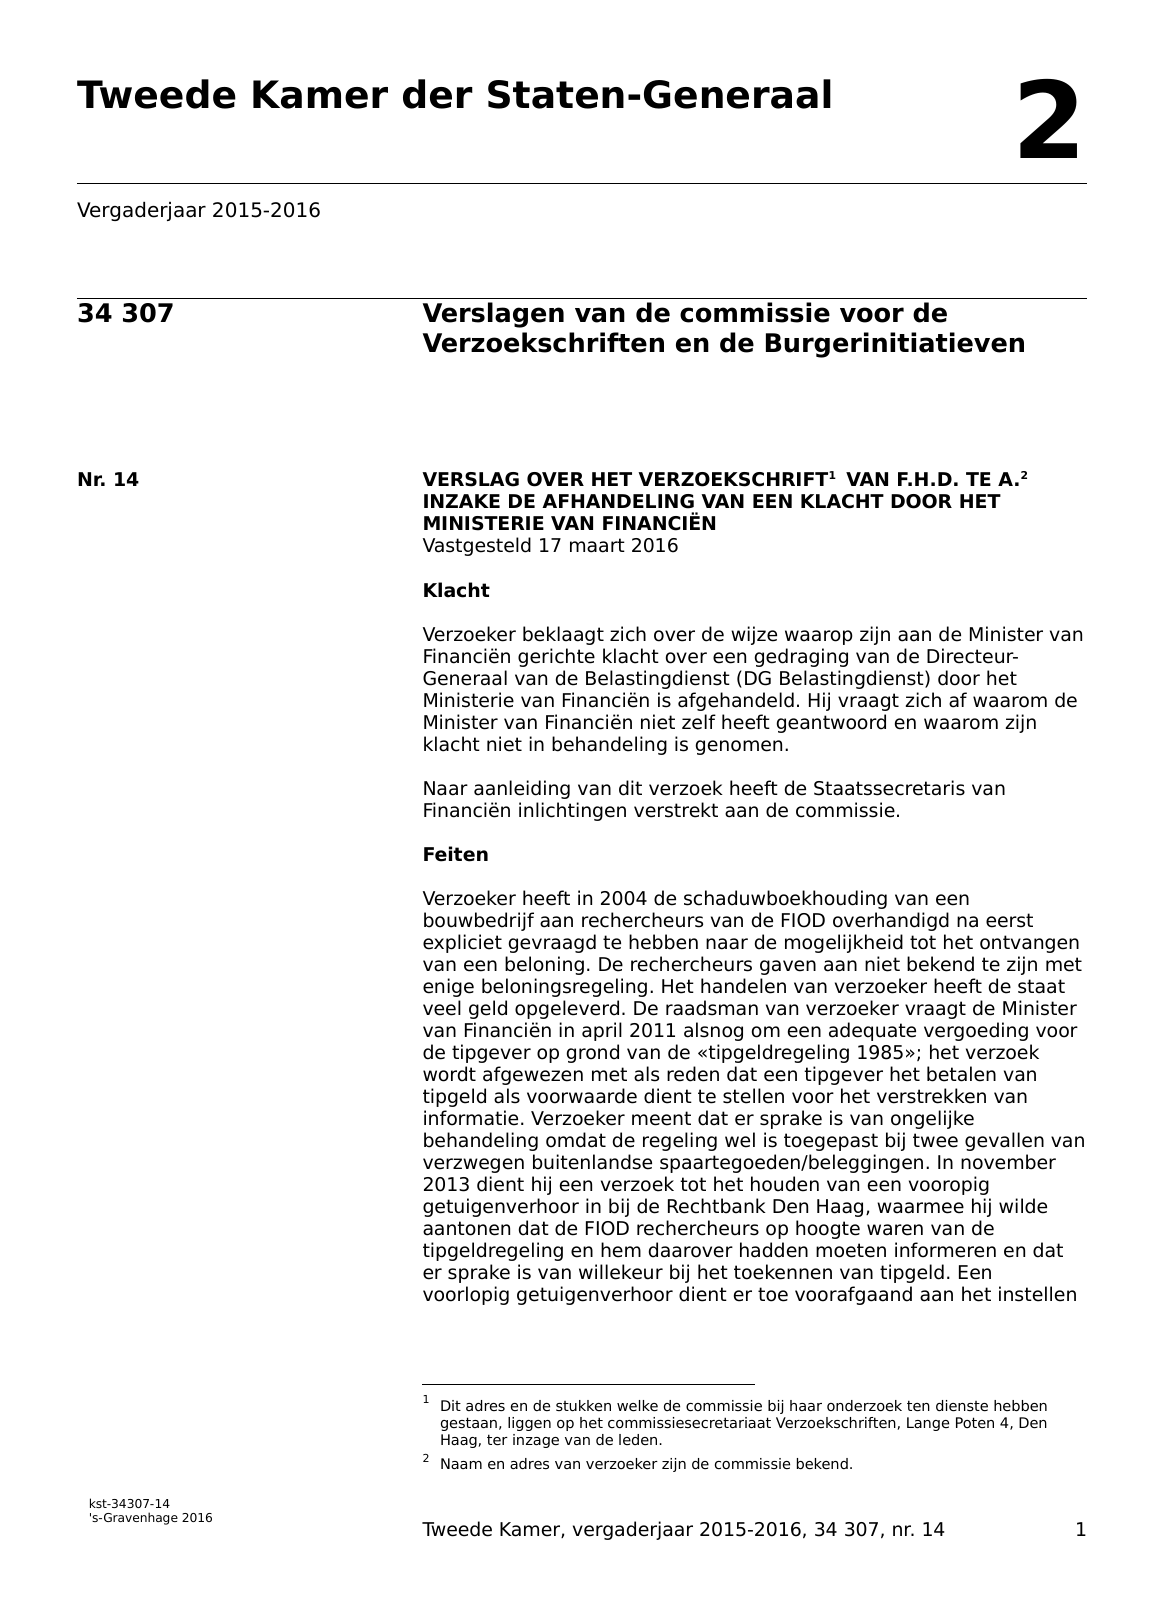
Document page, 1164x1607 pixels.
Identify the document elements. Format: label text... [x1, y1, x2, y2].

subtitle 34 307 Verslagen van de commissie voor de Verzoekschriften en de Burgerinitiatieven [77, 299, 1087, 358]
text Verzoeker beklaagt zich over de wijze waarop zijn aan de Minister van Financiën gerichte klacht over een gedraging van de Directeur-Generaal van de Belastingdienst (DG Belastingdienst) door het Ministerie van Financiën is afgehandeld. Hij vraagt zich af waarom de Minister van Financiën niet zelf heeft geantwoord en waarom zijn klacht niet in behandeling is genomen. [422, 624, 1087, 756]
text 's-Gravenhage 2016 [88, 1511, 323, 1525]
table_header 2 [886, 59, 1087, 183]
text Naar aanleiding van dit verzoek heeft de Staatssecretaris van Financiën inlichtingen verstrekt aan de commissie. [422, 778, 1087, 822]
table_cell Vergaderjaar 2015-2016 [77, 184, 1087, 298]
text Vastgesteld 17 maart 2016 [422, 535, 1087, 557]
table_header Tweede Kamer der Staten-Generaal [77, 59, 886, 183]
text Naam en adres van verzoeker zijn de commissie bekend. [422, 1452, 1087, 1474]
subtitle Klacht [422, 579, 1087, 601]
subtitle Nr. 14 VERSLAG OVER HET VERZOEKSCHRIFT VAN F.H.D. TE A. INZAKE DE AFHANDELING VAN EEN KLACHT DOOR HET MINISTERIE VAN FINANCIËN [77, 469, 1087, 535]
text kst-34307-14 [88, 1497, 323, 1511]
text Dit adres en de stukken welke de commissie bij haar onderzoek ten dienste hebben gestaan, liggen op het commissiesecretariaat Verzoekschriften, Lange Poten 4, Den Haag, ter inzage van de leden. [422, 1393, 1087, 1449]
subtitle Feiten [422, 844, 1087, 866]
text Verzoeker heeft in 2004 de schaduwboekhouding van een bouwbedrijf aan rechercheurs van de FIOD overhandigd na eerst expliciet gevraagd te hebben naar de mogelijkheid tot het ontvangen van een beloning. De rechercheurs gaven aan niet bekend te zijn met enige beloningsregeling. Het handelen van verzoeker heeft de staat veel geld opgeleverd. De raadsman van verzoeker vraagt de Minister van Financiën in april 2011 alsnog om een adequate vergoeding voor de tipgever op grond van de «tipgeldregeling 1985»; het verzoek wordt afgewezen met als reden dat een tipgever het betalen van tipgeld als voorwaarde dient te stellen voor het verstrekken van informatie. Verzoeker meent dat er sprake is van ongelijke behandeling omdat de regeling wel is toegepast bij twee gevallen van verzwegen buitenlandse spaartegoeden/beleggingen. In november 2013 dient hij een verzoek tot het houden van een vooropig getuigenverhoor in bij de Rechtbank Den Haag, waarmee hij wilde aantonen dat de FIOD rechercheurs op hoogte waren van de tipgeldregeling en hem daarover hadden moeten informeren en dat er sprake is van willekeur bij het toekennen van tipgeld. Een voorlopig getuigenverhoor dient er toe voorafgaand aan het instellen [422, 888, 1087, 1306]
